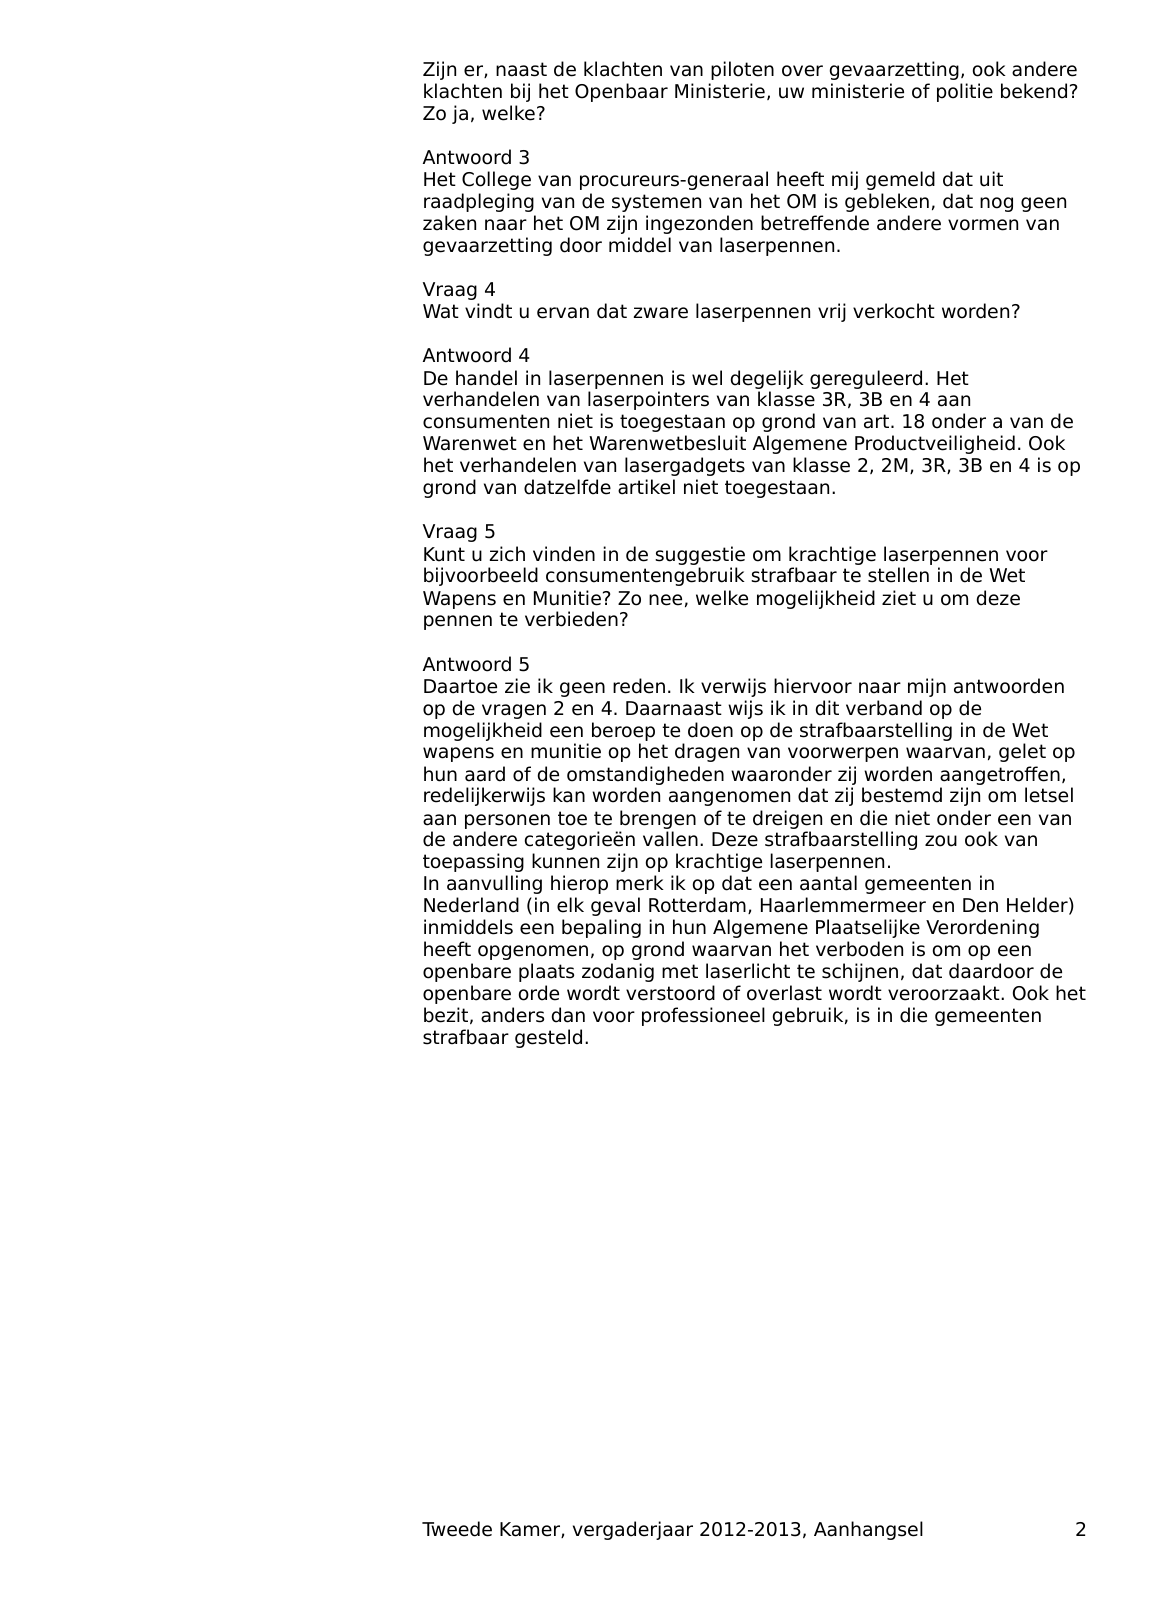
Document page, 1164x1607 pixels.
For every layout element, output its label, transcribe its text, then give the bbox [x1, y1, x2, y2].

text Kunt u zich vinden in de suggestie om krachtige laserpennen voor bijvoorbeeld consumentengebruik strafbaar te stellen in de Wet Wapens en Munitie? Zo nee, welke mogelijkheid ziet u om deze pennen te verbieden? [422, 543, 1087, 631]
text Vraag 4 [422, 279, 1087, 301]
text Antwoord 4 [422, 345, 1087, 367]
text De handel in laserpennen is wel degelijk gereguleerd. Het verhandelen van laserpointers van klasse 3R, 3B en 4 aan consumenten niet is toegestaan op grond van art. 18 onder a van de Warenwet en het Warenwetbesluit Algemene Productveiligheid. Ook het verhandelen van lasergadgets van klasse 2, 2M, 3R, 3B en 4 is op grond van datzelfde artikel niet toegestaan. [422, 367, 1087, 499]
text Zijn er, naast de klachten van piloten over gevaarzetting, ook andere klachten bij het Openbaar Ministerie, uw ministerie of politie bekend? Zo ja, welke? [422, 59, 1087, 125]
text Antwoord 5 [422, 653, 1087, 676]
text Vraag 5 [422, 521, 1087, 543]
text Wat vindt u ervan dat zware laserpennen vrij verkocht worden? [422, 301, 1087, 323]
text Het College van procureurs-generaal heeft mij gemeld dat uit raadpleging van de systemen van het OM is gebleken, dat nog geen zaken naar het OM zijn ingezonden betreffende andere vormen van gevaarzetting door middel van laserpennen. [422, 169, 1087, 257]
text In aanvulling hierop merk ik op dat een aantal gemeenten in Nederland (in elk geval Rotterdam, Haarlemmermeer en Den Helder) inmiddels een bepaling in hun Algemene Plaatselijke Verordening heeft opgenomen, op grond waarvan het verboden is om op een openbare plaats zodanig met laserlicht te schijnen, dat daardoor de openbare orde wordt verstoord of overlast wordt veroorzaakt. Ook het bezit, anders dan voor professioneel gebruik, is in die gemeenten strafbaar gesteld. [422, 873, 1087, 1049]
text Daartoe zie ik geen reden. Ik verwijs hiervoor naar mijn antwoorden op de vragen 2 en 4. Daarnaast wijs ik in dit verband op de mogelijkheid een beroep te doen op de strafbaarstelling in de Wet wapens en munitie op het dragen van voorwerpen waarvan, gelet op hun aard of de omstandigheden waaronder zij worden aangetroffen, redelijkerwijs kan worden aangenomen dat zij bestemd zijn om letsel aan personen toe te brengen of te dreigen en die niet onder een van de andere categorieën vallen. Deze strafbaarstelling zou ook van toepassing kunnen zijn op krachtige laserpennen. [422, 676, 1087, 873]
text Antwoord 3 [422, 147, 1087, 169]
